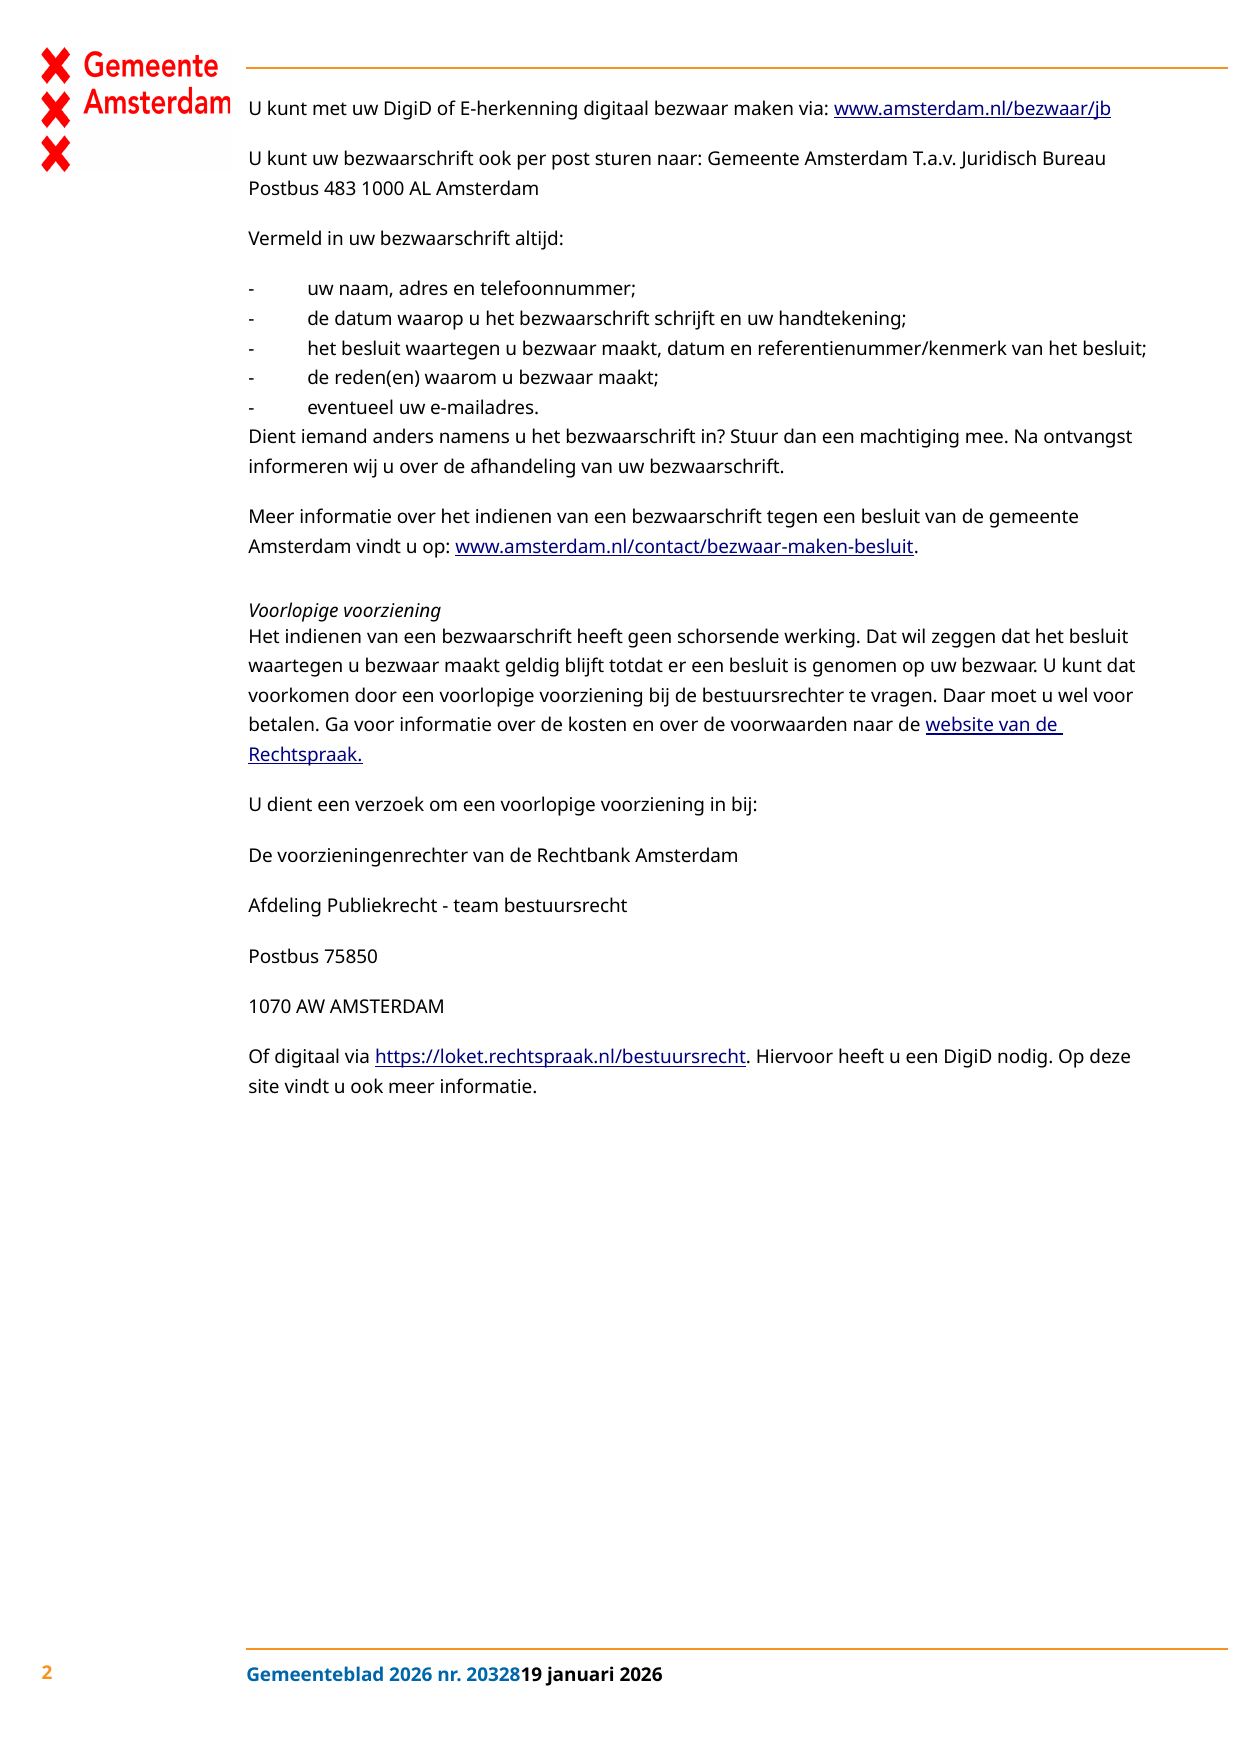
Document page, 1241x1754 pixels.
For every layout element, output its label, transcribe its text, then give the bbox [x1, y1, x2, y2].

text Meer informatie over het indienen van een bezwaarschrift tegen een besluit van de gemeente Amsterdam vindt u op: www.amsterdam.nl/contact/bezwaar-maken-besluit. [248, 503, 1152, 559]
text Het indienen van een bezwaarschrift heeft geen schorsende werking. Dat wil zeggen dat het besluit waartegen u bezwaar maakt geldig blijft totdat er een besluit is genomen op uw bezwaar. U kunt dat voorkomen door een voorlopige voorziening bij de bestuursrechter te vragen. Daar moet u wel voor betalen. Ga voor informatie over de kosten en over de voorwaarden naar de website van de Rechtspraak. [248, 623, 1152, 767]
text Of digitaal via https://loket.rechtspraak.nl/bestuursrecht. Hiervoor heeft u een DigiD nodig. Op deze site vindt u ook meer informatie. [248, 1044, 1152, 1099]
text Vermeld in uw bezwaarschrift altijd: [248, 225, 1152, 251]
text De voorzieningenrechter van de Rechtbank Amsterdam [248, 842, 1152, 868]
list uw naam, adres en telefoonnummer; [248, 276, 1152, 301]
list het besluit waartegen u bezwaar maakt, datum en referentienummer/kenmerk van het besluit; [248, 335, 1152, 361]
text Afdeling Publiekrecht - team bestuursrecht [248, 892, 1152, 918]
list eventueel uw e-mailadres. [248, 394, 1152, 420]
text Postbus 75850 [248, 943, 1152, 968]
list de datum waarop u het bezwaarschrift schrijft en uw handtekening; [248, 305, 1152, 331]
picture [41, 47, 231, 172]
text Voorlopige voorziening [248, 597, 1152, 623]
text 1070 AW AMSTERDAM [248, 993, 1152, 1019]
text U kunt uw bezwaarschrift ook per post sturen naar: Gemeente Amsterdam T.a.v. Juridisch Bureau Postbus 483 1000 AL Amsterdam [248, 145, 1152, 201]
text Dient iemand anders namens u het bezwaarschrift in? Stuur dan een machtiging mee. Na ontvangst informeren wij u over de afhandeling van uw bezwaarschrift. [248, 423, 1152, 479]
list de reden(en) waarom u bezwaar maakt; [248, 364, 1152, 390]
text U dient een verzoek om een voorlopige voorziening in bij: [248, 792, 1152, 817]
text U kunt met uw DigiD of E-herkenning digitaal bezwaar maken via: www.amsterdam.nl/bezwaar/jb [248, 95, 1152, 121]
